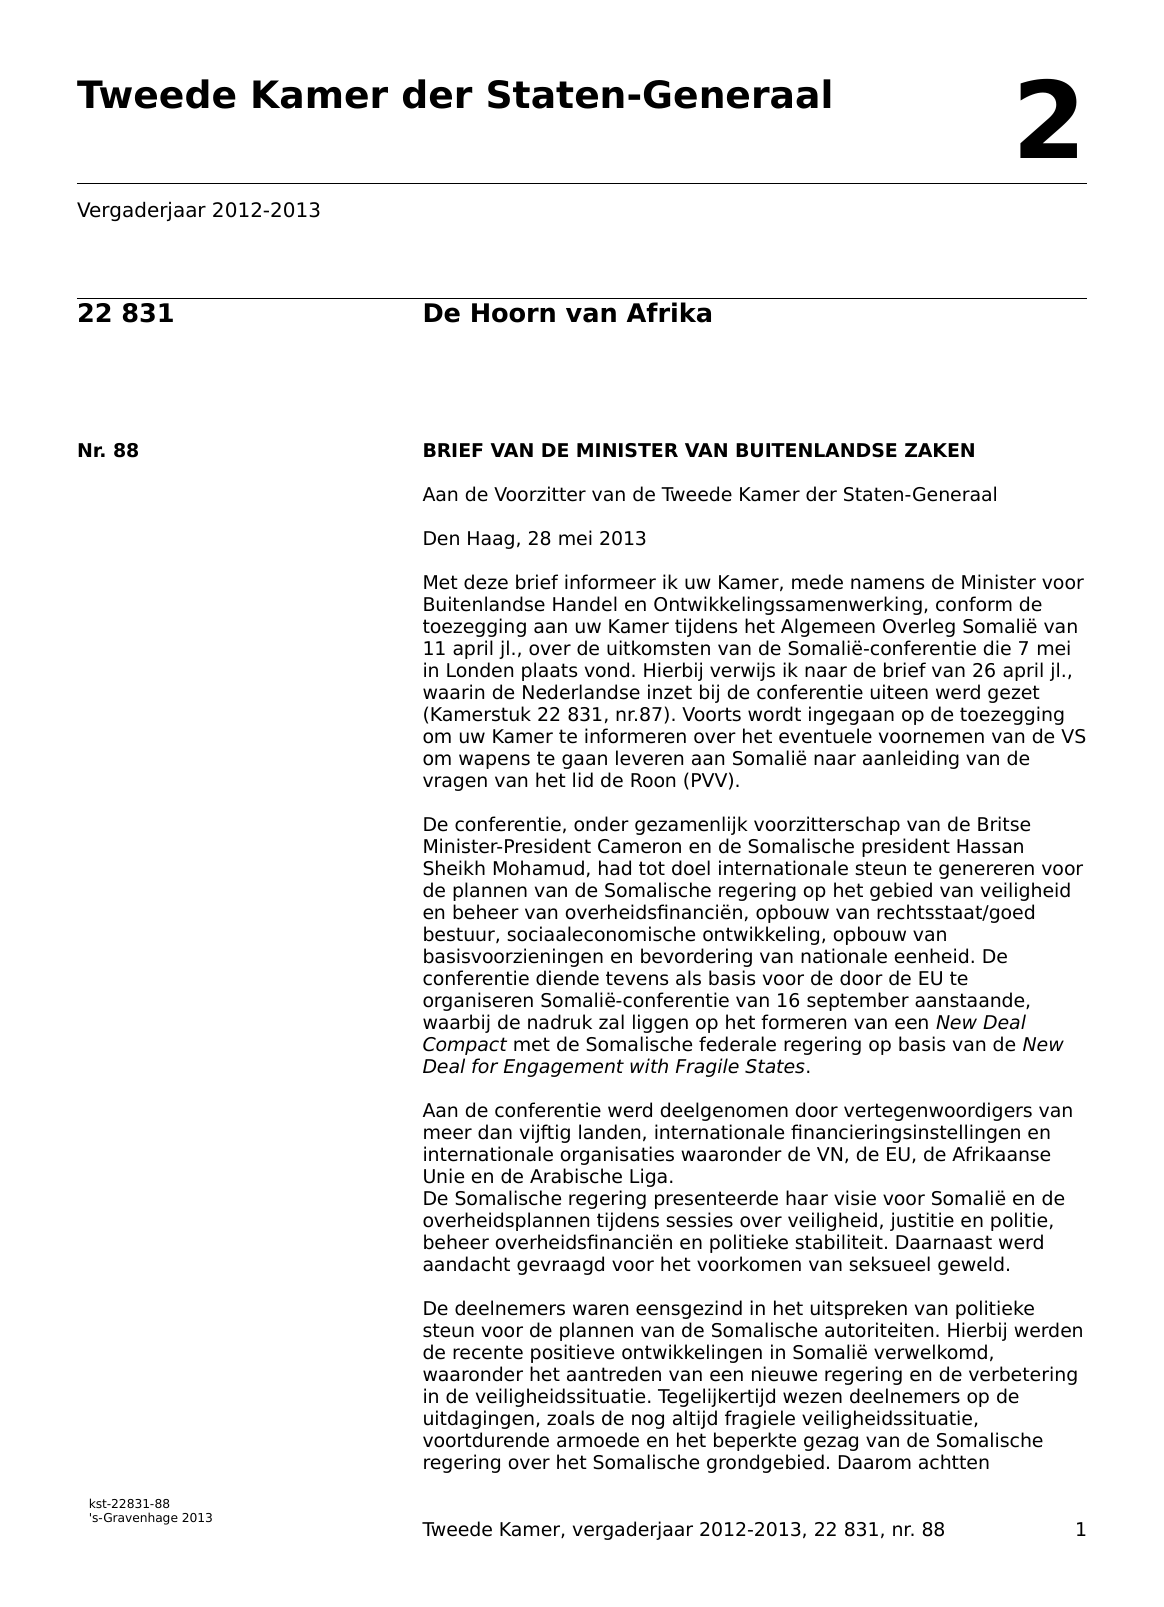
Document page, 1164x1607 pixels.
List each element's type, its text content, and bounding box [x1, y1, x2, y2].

subtitle Nr. 88 BRIEF VAN DE MINISTER VAN BUITENLANDSE ZAKEN [77, 440, 1087, 462]
text Den Haag, 28 mei 2013 [422, 528, 1087, 550]
text De Somalische regering presenteerde haar visie voor Somalië en de overheidsplannen tijdens sessies over veiligheid, justitie en politie, beheer overheidsfinanciën en politieke stabiliteit. Daarnaast werd aandacht gevraagd voor het voorkomen van seksueel geweld. [422, 1188, 1087, 1276]
text De conferentie, onder gezamenlijk voorzitterschap van de Britse Minister-President Cameron en de Somalische president Hassan Sheikh Mohamud, had tot doel internationale steun te genereren voor de plannen van de Somalische regering op het gebied van veiligheid en beheer van overheidsfinanciën, opbouw van rechtsstaat/goed bestuur, sociaaleconomische ontwikkeling, opbouw van basisvoorzieningen en bevordering van nationale eenheid. De conferentie diende tevens als basis voor de door de EU te organiseren Somalië-conferentie van 16 september aanstaande, waarbij de nadruk zal liggen op het formeren van een New Deal Compact met de Somalische federale regering op basis van de New Deal for Engagement with Fragile States. [422, 814, 1087, 1078]
table_header Tweede Kamer der Staten-Generaal [77, 59, 886, 183]
text kst-22831-88 [88, 1497, 323, 1511]
table_cell Vergaderjaar 2012-2013 [77, 184, 1087, 298]
text Aan de Voorzitter van de Tweede Kamer der Staten-Generaal [422, 484, 1087, 506]
text De deelnemers waren eensgezind in het uitspreken van politieke steun voor de plannen van de Somalische autoriteiten. Hierbij werden de recente positieve ontwikkelingen in Somalië verwelkomd, waaronder het aantreden van een nieuwe regering en de verbetering in de veiligheidssituatie. Tegelijkertijd wezen deelnemers op de uitdagingen, zoals de nog altijd fragiele veiligheidssituatie, voortdurende armoede en het beperkte gezag van de Somalische regering over het Somalische grondgebied. Daarom achtten [422, 1298, 1087, 1474]
text Met deze brief informeer ik uw Kamer, mede namens de Minister voor Buitenlandse Handel en Ontwikkelingssamenwerking, conform de toezegging aan uw Kamer tijdens het Algemeen Overleg Somalië van 11 april jl., over de uitkomsten van de Somalië-conferentie die 7 mei in Londen plaats vond. Hierbij verwijs ik naar de brief van 26 april jl., waarin de Nederlandse inzet bij de conferentie uiteen werd gezet (Kamerstuk 22 831, nr.87). Voorts wordt ingegaan op de toezegging om uw Kamer te informeren over het eventuele voornemen van de VS om wapens te gaan leveren aan Somalië naar aanleiding van de vragen van het lid de Roon (PVV). [422, 572, 1087, 792]
subtitle 22 831 De Hoorn van Afrika [77, 299, 1087, 329]
text Aan de conferentie werd deelgenomen door vertegenwoordigers van meer dan vijftig landen, internationale financieringsinstellingen en internationale organisaties waaronder de VN, de EU, de Afrikaanse Unie en de Arabische Liga. [422, 1100, 1087, 1188]
text 's-Gravenhage 2013 [88, 1511, 323, 1525]
table_header 2 [886, 59, 1087, 183]
